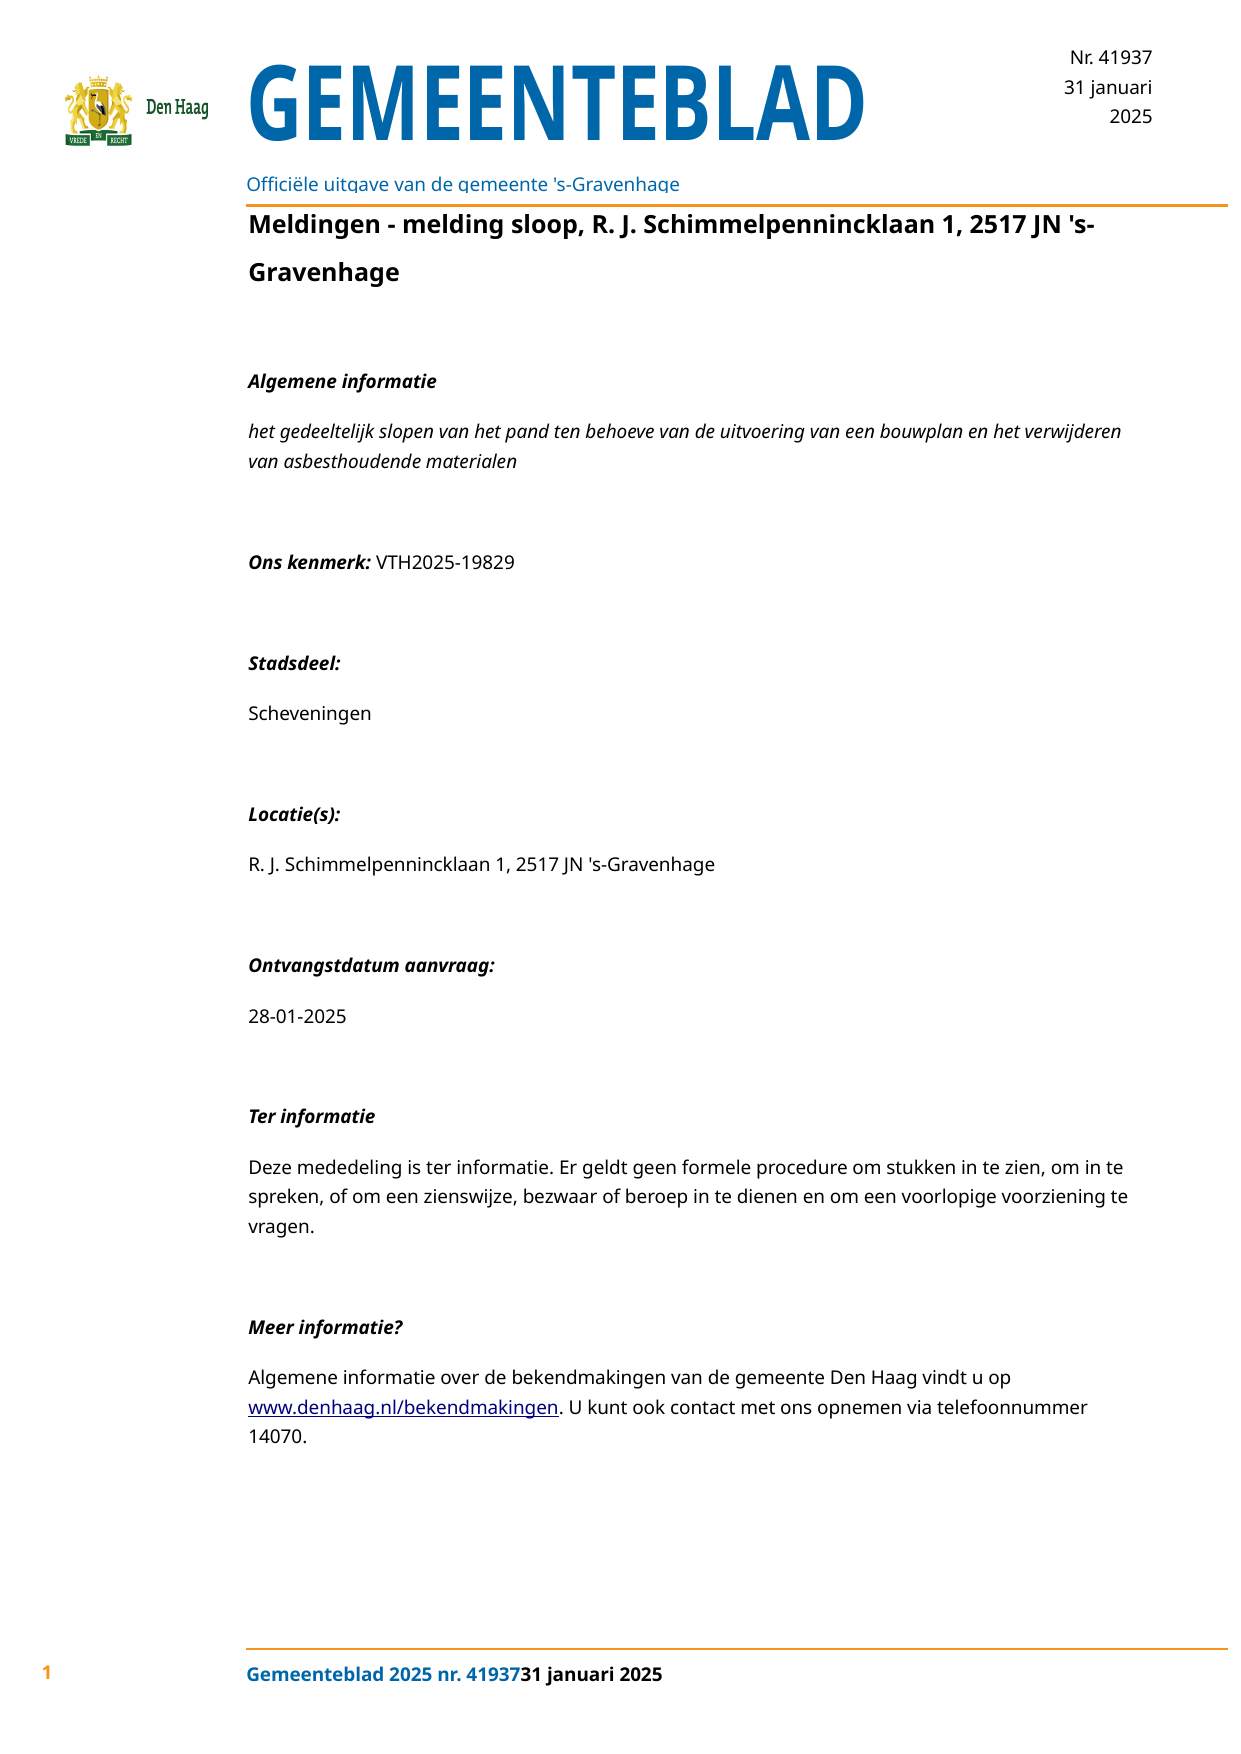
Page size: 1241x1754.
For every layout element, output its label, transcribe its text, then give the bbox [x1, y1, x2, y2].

text 28-01-2025 [248, 1003, 1152, 1029]
text Meer informatie? [248, 1314, 1152, 1340]
text Meldingen - melding sloop, R. J. Schimmelpennincklaan 1, 2517 JN 's-Gravenhage [248, 207, 1152, 288]
text Ons kenmerk: VTH2025-19829 [248, 549, 1152, 575]
text R. J. Schimmelpennincklaan 1, 2517 JN 's-Gravenhage [248, 852, 1152, 877]
text Ontvangstdatum aanvraag: [248, 952, 1152, 978]
text Algemene informatie [248, 368, 1152, 394]
text Algemene informatie over de bekendmakingen van de gemeente Den Haag vindt u op www.denhaag.nl/bekendmakingen. U kunt ook contact met ons opnemen via telefoonnummer 14070. [248, 1364, 1152, 1449]
picture [41, 47, 231, 172]
text Deze mededeling is ter informatie. Er geldt geen formele procedure om stukken in te zien, om in te spreken, of om een zienswijze, bezwaar of beroep in te dienen en om een voorlopige voorziening te vragen. [248, 1154, 1152, 1239]
text Scheveningen [248, 700, 1152, 726]
text Locatie(s): [248, 801, 1152, 827]
text Ter informatie [248, 1104, 1152, 1129]
text Stadsdeel: [248, 650, 1152, 676]
text het gedeeltelijk slopen van het pand ten behoeve van de uitvoering van een bouwplan en het verwijderen van asbesthoudende materialen [248, 419, 1152, 474]
